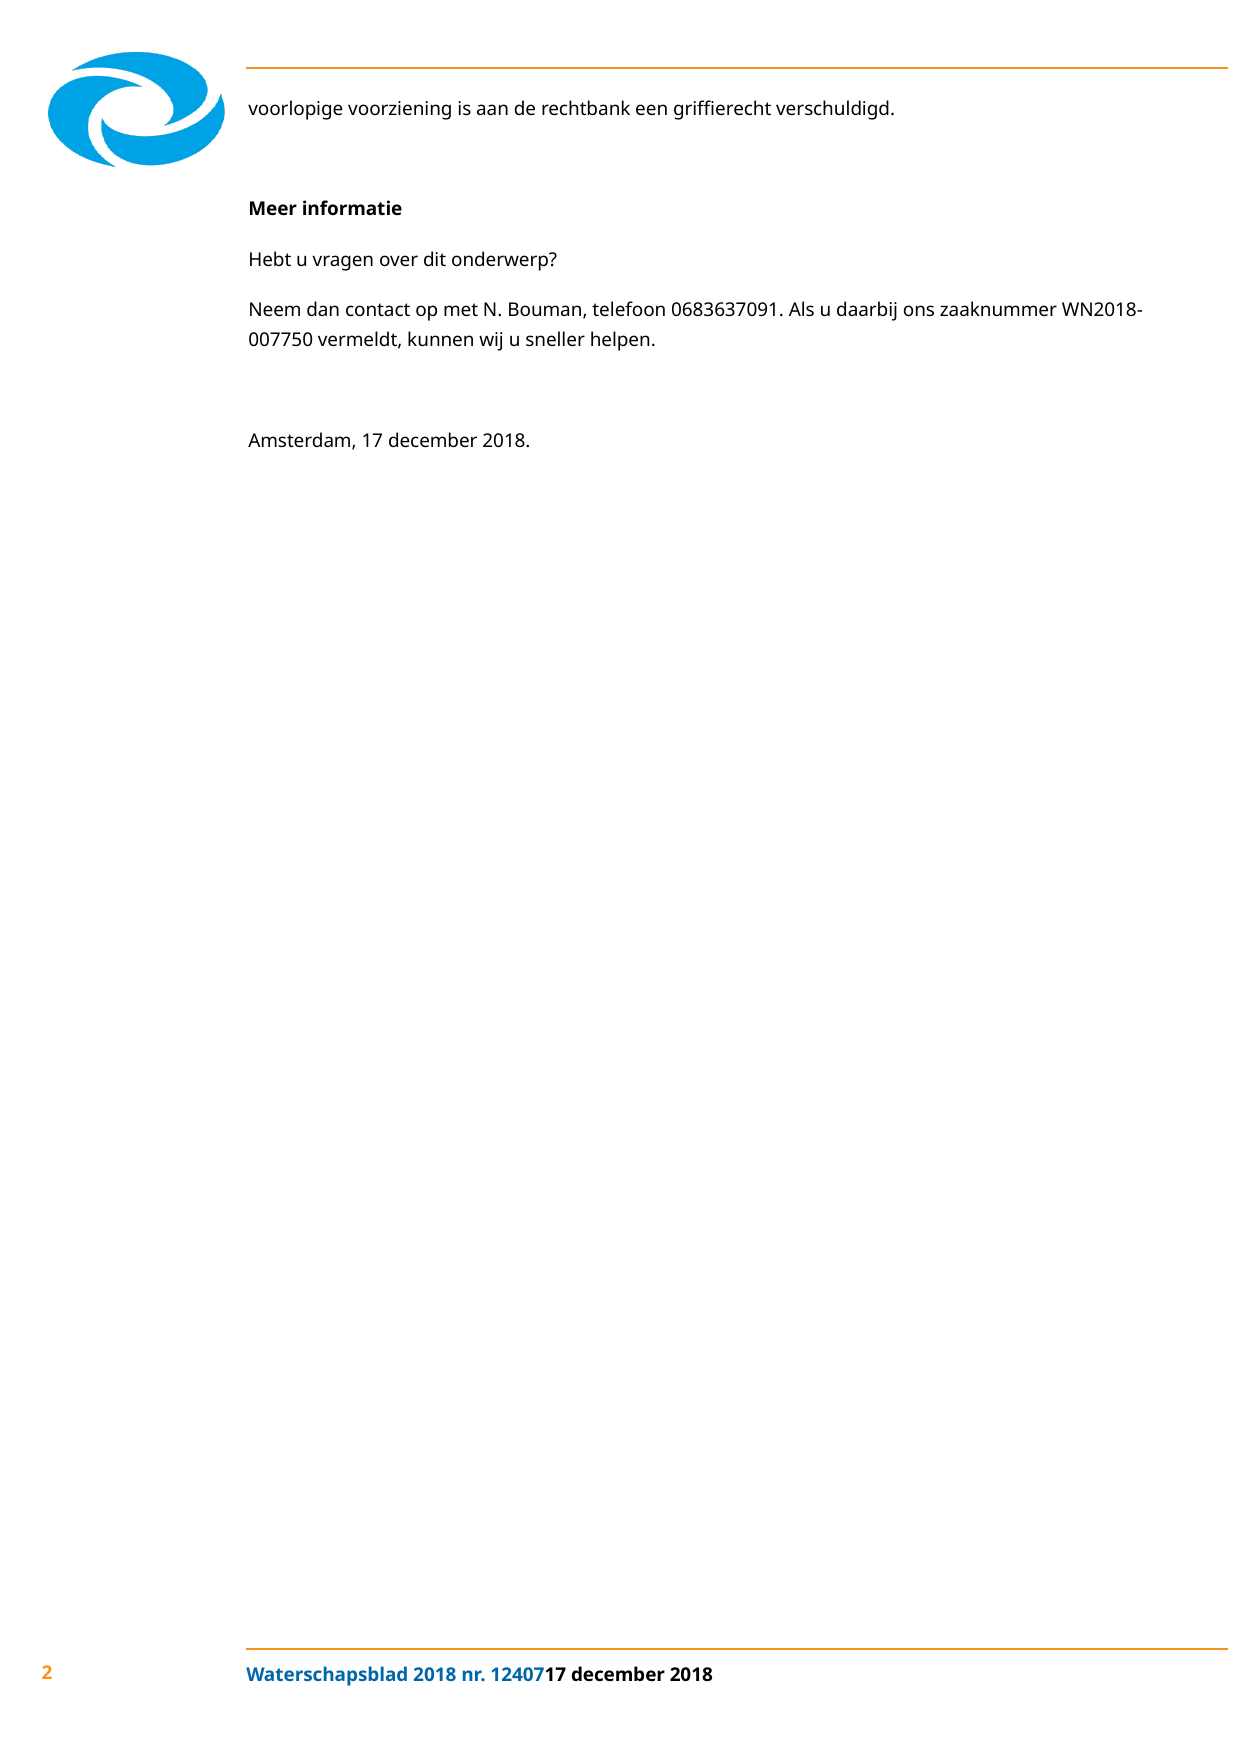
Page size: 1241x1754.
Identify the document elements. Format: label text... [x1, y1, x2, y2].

text voorlopige voorziening is aan de rechtbank een griffierecht verschuldigd. [248, 95, 1152, 121]
text Neem dan contact op met N. Bouman, telefoon 0683637091. Als u daarbij ons zaaknummer WN2018-007750 vermeldt, kunnen wij u sneller helpen. [248, 296, 1152, 352]
picture [41, 47, 231, 172]
text Amsterdam, 17 december 2018. [248, 427, 1152, 453]
text Hebt u vragen over dit onderwerp? [248, 246, 1152, 272]
text Meer informatie [248, 196, 1152, 221]
